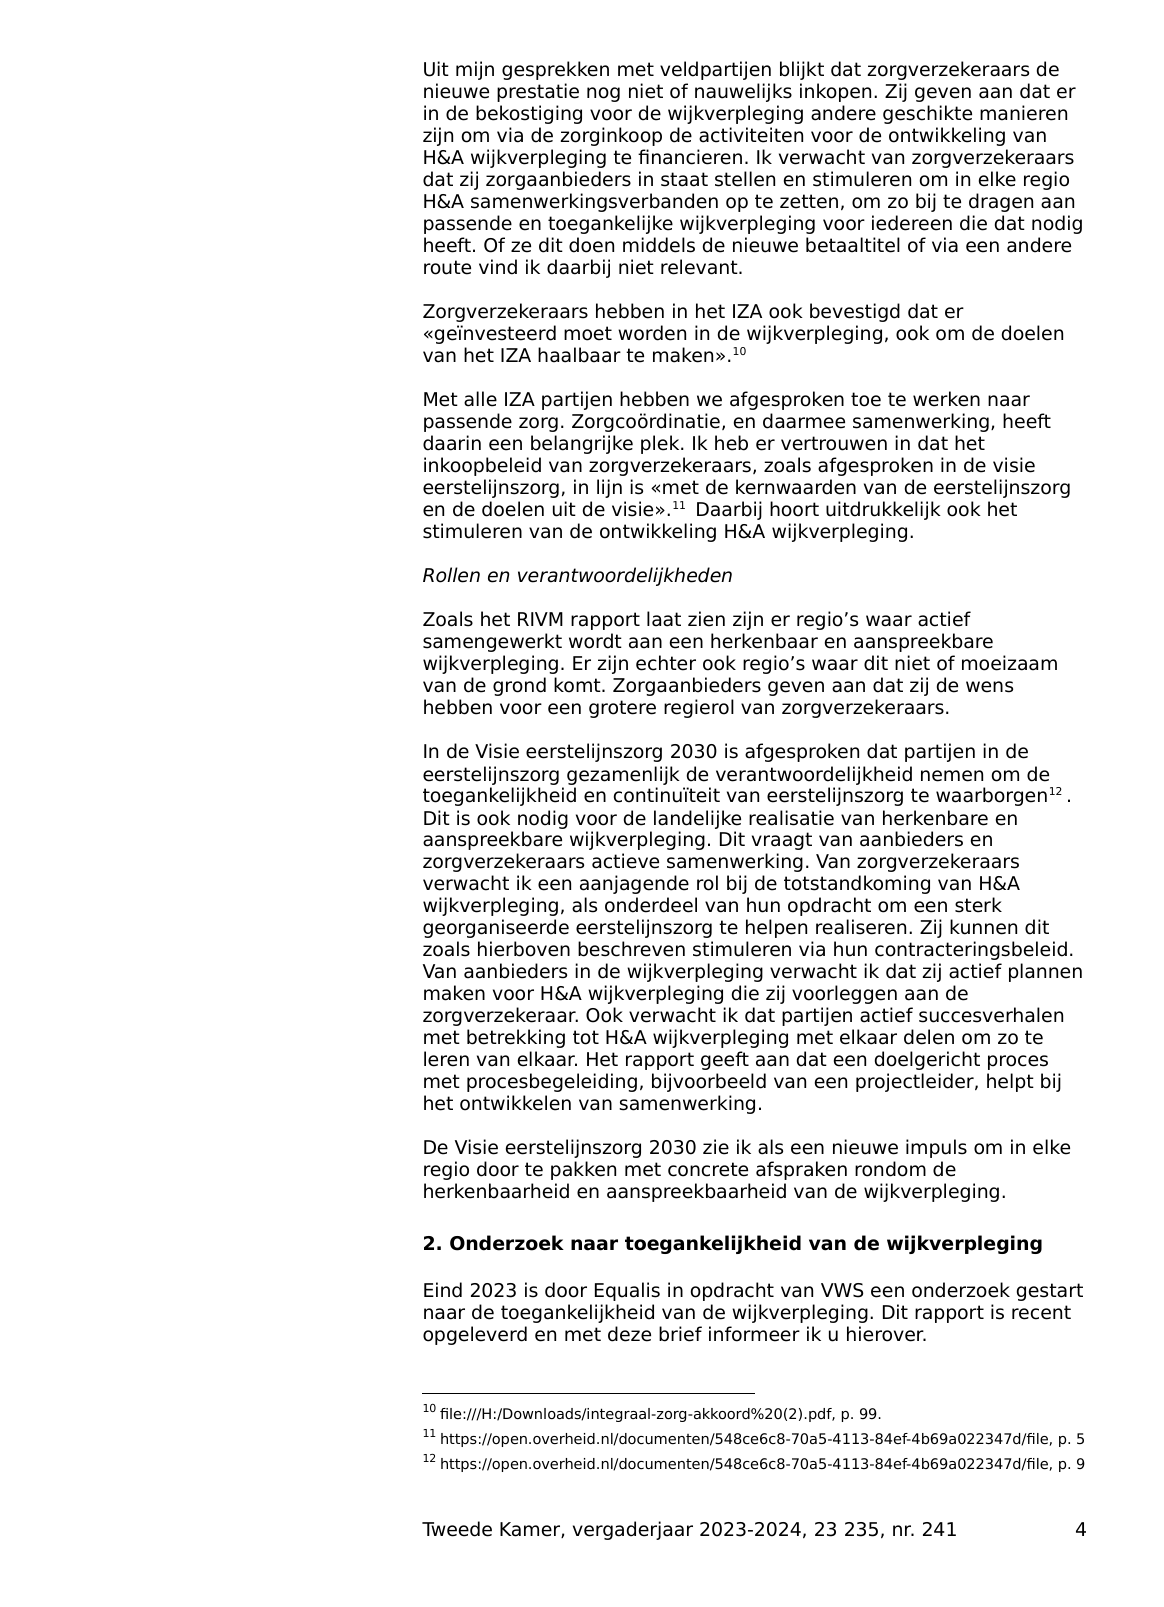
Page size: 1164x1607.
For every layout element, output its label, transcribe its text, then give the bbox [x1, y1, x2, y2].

text https://open.overheid.nl/documenten/548ce6c8-70a5-4113-84ef-4b69a022347d/file, p. 5 [422, 1427, 1087, 1449]
text Zorgverzekeraars hebben in het IZA ook bevestigd dat er «geïnvesteerd moet worden in de wijkverpleging, ook om de doelen van het IZA haalbaar te maken». [422, 301, 1087, 367]
subtitle 2. Onderzoek naar toegankelijkheid van de wijkverpleging [422, 1233, 1087, 1255]
text Zoals het RIVM rapport laat zien zijn er regio’s waar actief samengewerkt wordt aan een herkenbaar en aanspreekbare wijkverpleging. Er zijn echter ook regio’s waar dit niet of moeizaam van de grond komt. Zorgaanbieders geven aan dat zij de wens hebben voor een grotere regierol van zorgverzekeraars. [422, 609, 1087, 719]
text Eind 2023 is door Equalis in opdracht van VWS een onderzoek gestart naar de toegankelijkheid van de wijkverpleging. Dit rapport is recent opgeleverd en met deze brief informeer ik u hierover. [422, 1280, 1087, 1346]
text file:///H:/Downloads/integraal-zorg-akkoord%20(2).pdf, p. 99. [422, 1402, 1087, 1424]
subtitle Rollen en verantwoordelijkheden [422, 565, 1087, 587]
text https://open.overheid.nl/documenten/548ce6c8-70a5-4113-84ef-4b69a022347d/file, p. 9 [422, 1452, 1087, 1474]
text Uit mijn gesprekken met veldpartijen blijkt dat zorgverzekeraars de nieuwe prestatie nog niet of nauwelijks inkopen. Zij geven aan dat er in de bekostiging voor de wijkverpleging andere geschikte manieren zijn om via de zorginkoop de activiteiten voor de ontwikkeling van H&A wijkverpleging te financieren. Ik verwacht van zorgverzekeraars dat zij zorgaanbieders in staat stellen en stimuleren om in elke regio H&A samenwerkingsverbanden op te zetten, om zo bij te dragen aan passende en toegankelijke wijkverpleging voor iedereen die dat nodig heeft. Of ze dit doen middels de nieuwe betaaltitel of via een andere route vind ik daarbij niet relevant. [422, 59, 1087, 279]
text In de Visie eerstelijnszorg 2030 is afgesproken dat partijen in de eerstelijnszorg gezamenlijk de verantwoordelijkheid nemen om de toegankelijkheid en continuïteit van eerstelijnszorg te waarborgen. Dit is ook nodig voor de landelijke realisatie van herkenbare en aanspreekbare wijkverpleging. Dit vraagt van aanbieders en zorgverzekeraars actieve samenwerking. Van zorgverzekeraars verwacht ik een aanjagende rol bij de totstandkoming van H&A wijkverpleging, als onderdeel van hun opdracht om een sterk georganiseerde eerstelijnszorg te helpen realiseren. Zij kunnen dit zoals hierboven beschreven stimuleren via hun contracteringsbeleid. Van aanbieders in de wijkverpleging verwacht ik dat zij actief plannen maken voor H&A wijkverpleging die zij voorleggen aan de zorgverzekeraar. Ook verwacht ik dat partijen actief succesverhalen met betrekking tot H&A wijkverpleging met elkaar delen om zo te leren van elkaar. Het rapport geeft aan dat een doelgericht proces met procesbegeleiding, bijvoorbeeld van een projectleider, helpt bij het ontwikkelen van samenwerking. [422, 741, 1087, 1115]
text Met alle IZA partijen hebben we afgesproken toe te werken naar passende zorg. Zorgcoördinatie, en daarmee samenwerking, heeft daarin een belangrijke plek. Ik heb er vertrouwen in dat het inkoopbeleid van zorgverzekeraars, zoals afgesproken in de visie eerstelijnszorg, in lijn is «met de kernwaarden van de eerstelijnszorg en de doelen uit de visie». Daarbij hoort uitdrukkelijk ook het stimuleren van de ontwikkeling H&A wijkverpleging. [422, 389, 1087, 543]
text De Visie eerstelijnszorg 2030 zie ik als een nieuwe impuls om in elke regio door te pakken met concrete afspraken rondom de herkenbaarheid en aanspreekbaarheid van de wijkverpleging. [422, 1137, 1087, 1203]
